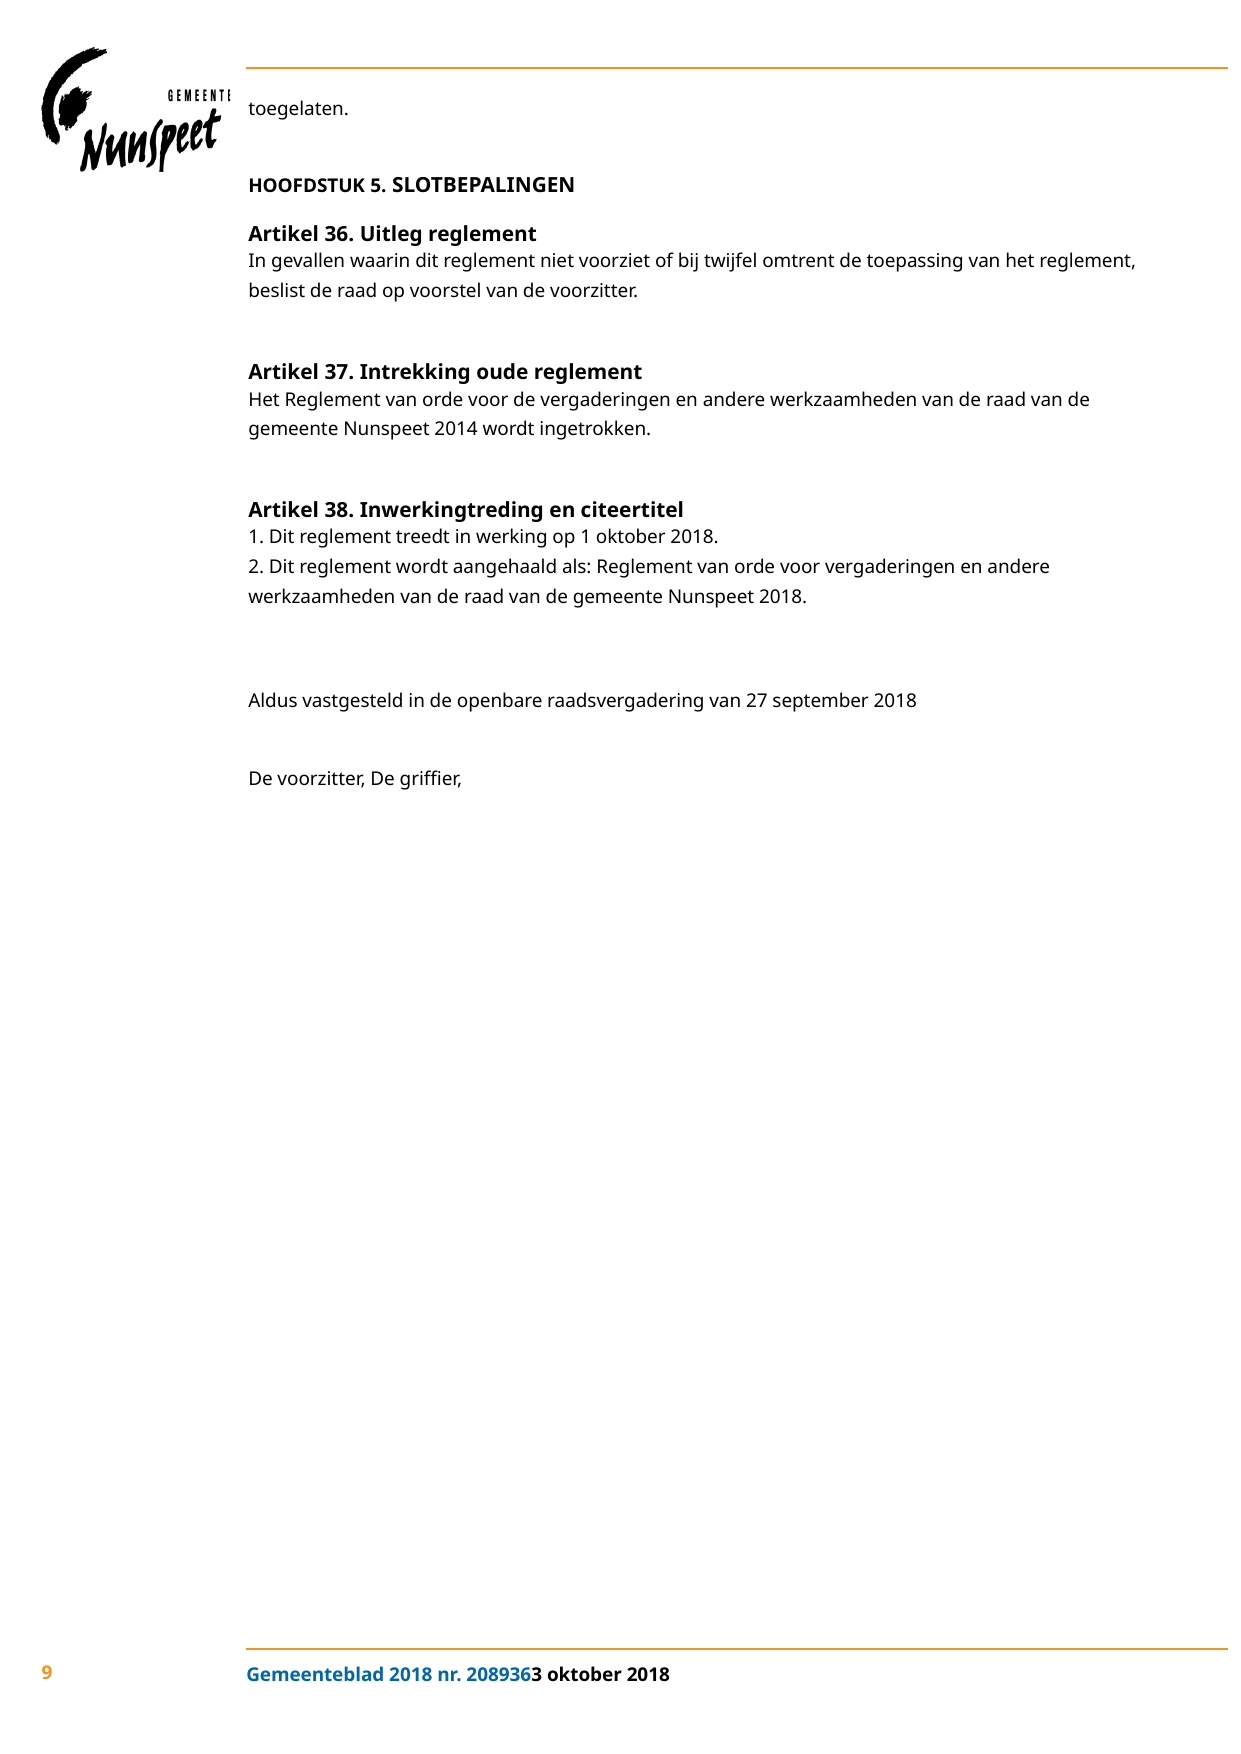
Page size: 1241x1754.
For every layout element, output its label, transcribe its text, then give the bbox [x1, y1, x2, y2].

text De voorzitter, De griffier, [248, 765, 1152, 791]
text 1. Dit reglement treedt in werking op 1 oktober 2018. [248, 524, 1152, 549]
picture [41, 47, 231, 172]
text 2. Dit reglement wordt aangehaald als: Reglement van orde voor vergaderingen en andere werkzaamheden van de raad van de gemeente Nunspeet 2018. [248, 553, 1152, 609]
text Aldus vastgesteld in de openbare raadsvergadering van 27 september 2018 [248, 688, 1152, 713]
text Artikel 38. Inwerkingtreding en citeertitel [248, 495, 1152, 524]
text Artikel 37. Intrekking oude reglement [248, 357, 1152, 386]
text In gevallen waarin dit reglement niet voorziet of bij twijfel omtrent de toepassing van het reglement, beslist de raad op voorstel van de voorzitter. [248, 248, 1152, 303]
text toegelaten. [248, 95, 1152, 121]
text HOOFDSTUK 5. SLOTBEPALINGEN [248, 170, 1152, 198]
text Artikel 36. Uitleg reglement [248, 219, 1152, 248]
text Het Reglement van orde voor de vergaderingen en andere werkzaamheden van de raad van de gemeente Nunspeet 2014 wordt ingetrokken. [248, 386, 1152, 441]
